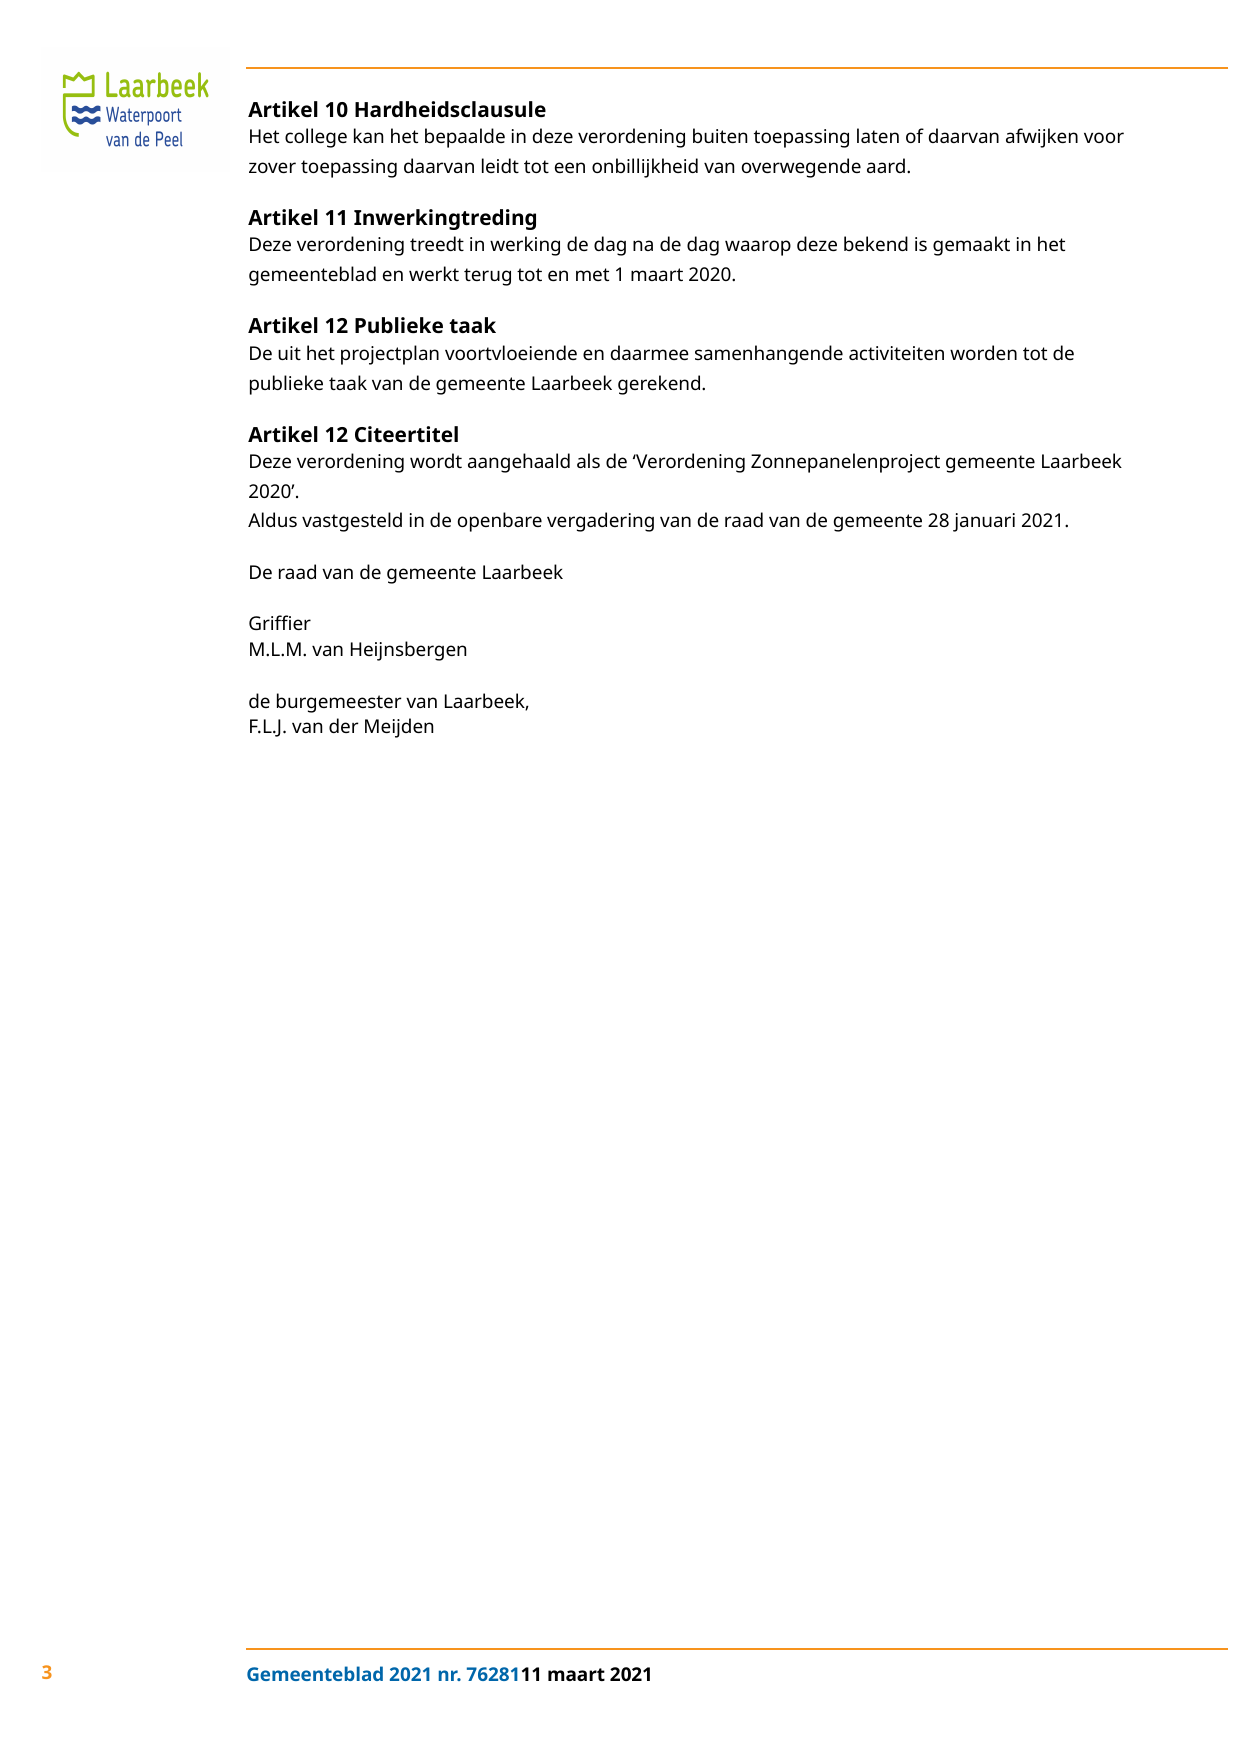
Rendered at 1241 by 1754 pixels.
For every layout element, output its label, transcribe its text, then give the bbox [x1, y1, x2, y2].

text F.L.J. van der Meijden [248, 713, 1152, 739]
text Artikel 11 Inwerkingtreding [248, 203, 1152, 232]
text Griffier [248, 611, 1152, 636]
text De uit het projectplan voortvloeiende en daarmee samenhangende activiteiten worden tot de publieke taak van de gemeente Laarbeek gerekend. [248, 340, 1152, 395]
text Aldus vastgesteld in de openbare vergadering van de raad van de gemeente 28 januari 2021. [248, 508, 1152, 533]
text Artikel 12 Publieke taak [248, 312, 1152, 340]
text Deze verordening treedt in werking de dag na de dag waarop deze bekend is gemaakt in het gemeenteblad en werkt terug tot en met 1 maart 2020. [248, 232, 1152, 287]
text De raad van de gemeente Laarbeek [248, 559, 1152, 585]
picture [41, 47, 231, 172]
text Artikel 10 Hardheidsclausule [248, 95, 1152, 123]
text M.L.M. van Heijnsbergen [248, 636, 1152, 662]
text de burgemeester van Laarbeek, [248, 688, 1152, 713]
text Artikel 12 Citeertitel [248, 420, 1152, 448]
text Deze verordening wordt aangehaald als de ‘Verordening Zonnepanelenproject gemeente Laarbeek 2020’. [248, 448, 1152, 504]
text Het college kan het bepaalde in deze verordening buiten toepassing laten of daarvan afwijken voor zover toepassing daarvan leidt tot een onbillijkheid van overwegende aard. [248, 123, 1152, 178]
